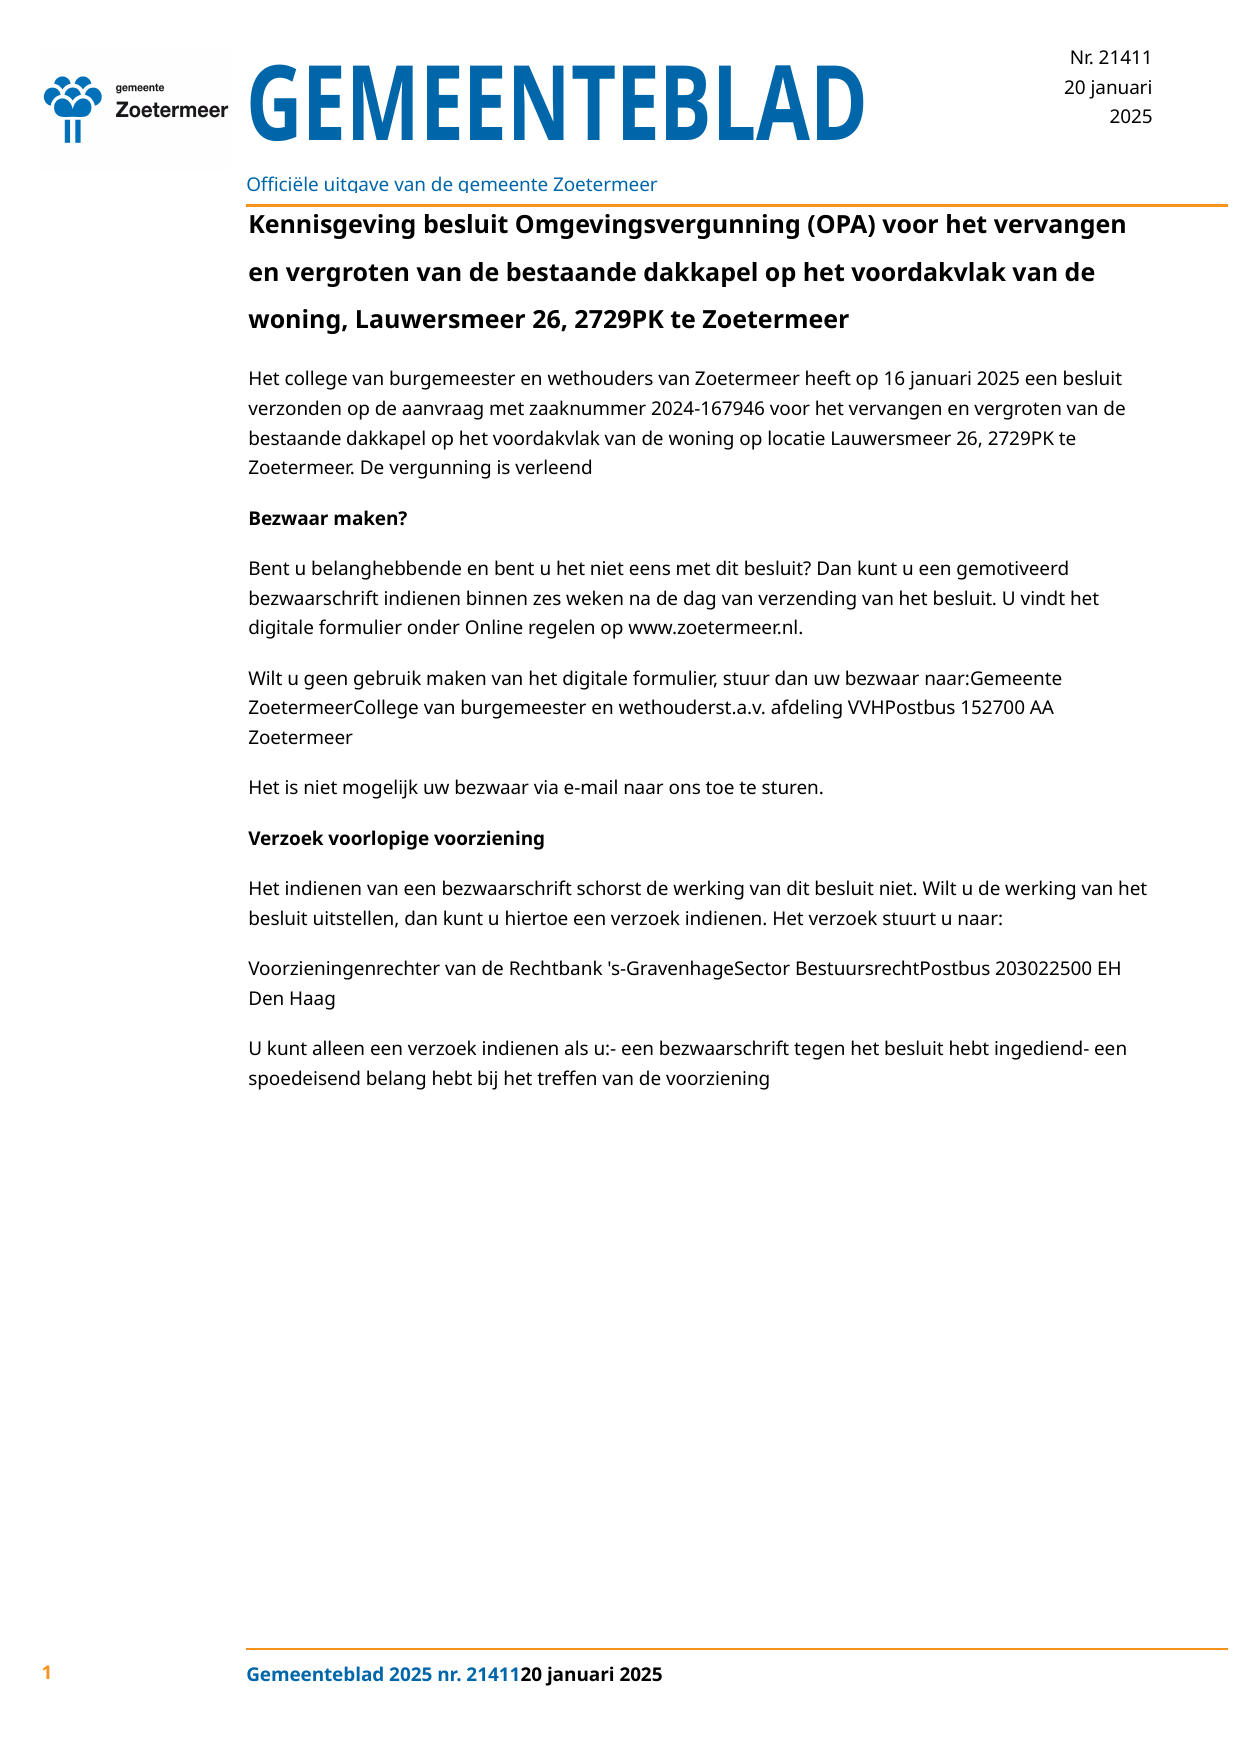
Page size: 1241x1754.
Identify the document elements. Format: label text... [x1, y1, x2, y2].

text Verzoek voorlopige voorziening [248, 825, 1152, 850]
text Kennisgeving besluit Omgevingsvergunning (OPA) voor het vervangen en vergroten van de bestaande dakkapel op het voordakvlak van de woning, Lauwersmeer 26, 2729PK te Zoetermeer [248, 207, 1152, 336]
text Het college van burgemeester en wethouders van Zoetermeer heeft op 16 januari 2025 een besluit verzonden op de aanvraag met zaaknummer 2024-167946 voor het vervangen en vergroten van de bestaande dakkapel op het voordakvlak van de woning op locatie Lauwersmeer 26, 2729PK te Zoetermeer. De vergunning is verleend [248, 366, 1152, 480]
text Wilt u geen gebruik maken van het digitale formulier, stuur dan uw bezwaar naar:Gemeente ZoetermeerCollege van burgemeester en wethouderst.a.v. afdeling VVHPostbus 152700 AA Zoetermeer [248, 665, 1152, 749]
text Het is niet mogelijk uw bezwaar via e-mail naar ons toe te sturen. [248, 774, 1152, 800]
text U kunt alleen een verzoek indienen als u:- een bezwaarschrift tegen het besluit hebt ingediend- een spoedeisend belang hebt bij het treffen van de voorziening [248, 1035, 1152, 1090]
text Bezwaar maken? [248, 505, 1152, 530]
text Bent u belanghebbende en bent u het niet eens met dit besluit? Dan kunt u een gemotiveerd bezwaarschrift indienen binnen zes weken na de dag van verzending van het besluit. U vindt het digitale formulier onder Online regelen op www.zoetermeer.nl. [248, 555, 1152, 640]
picture [41, 47, 231, 172]
text Voorzieningenrechter van de Rechtbank 's-GravenhageSector BestuursrechtPostbus 203022500 EH Den Haag [248, 955, 1152, 1010]
text Het indienen van een bezwaarschrift schorst de werking van dit besluit niet. Wilt u de werking van het besluit uitstellen, dan kunt u hiertoe een verzoek indienen. Het verzoek stuurt u naar: [248, 875, 1152, 930]
